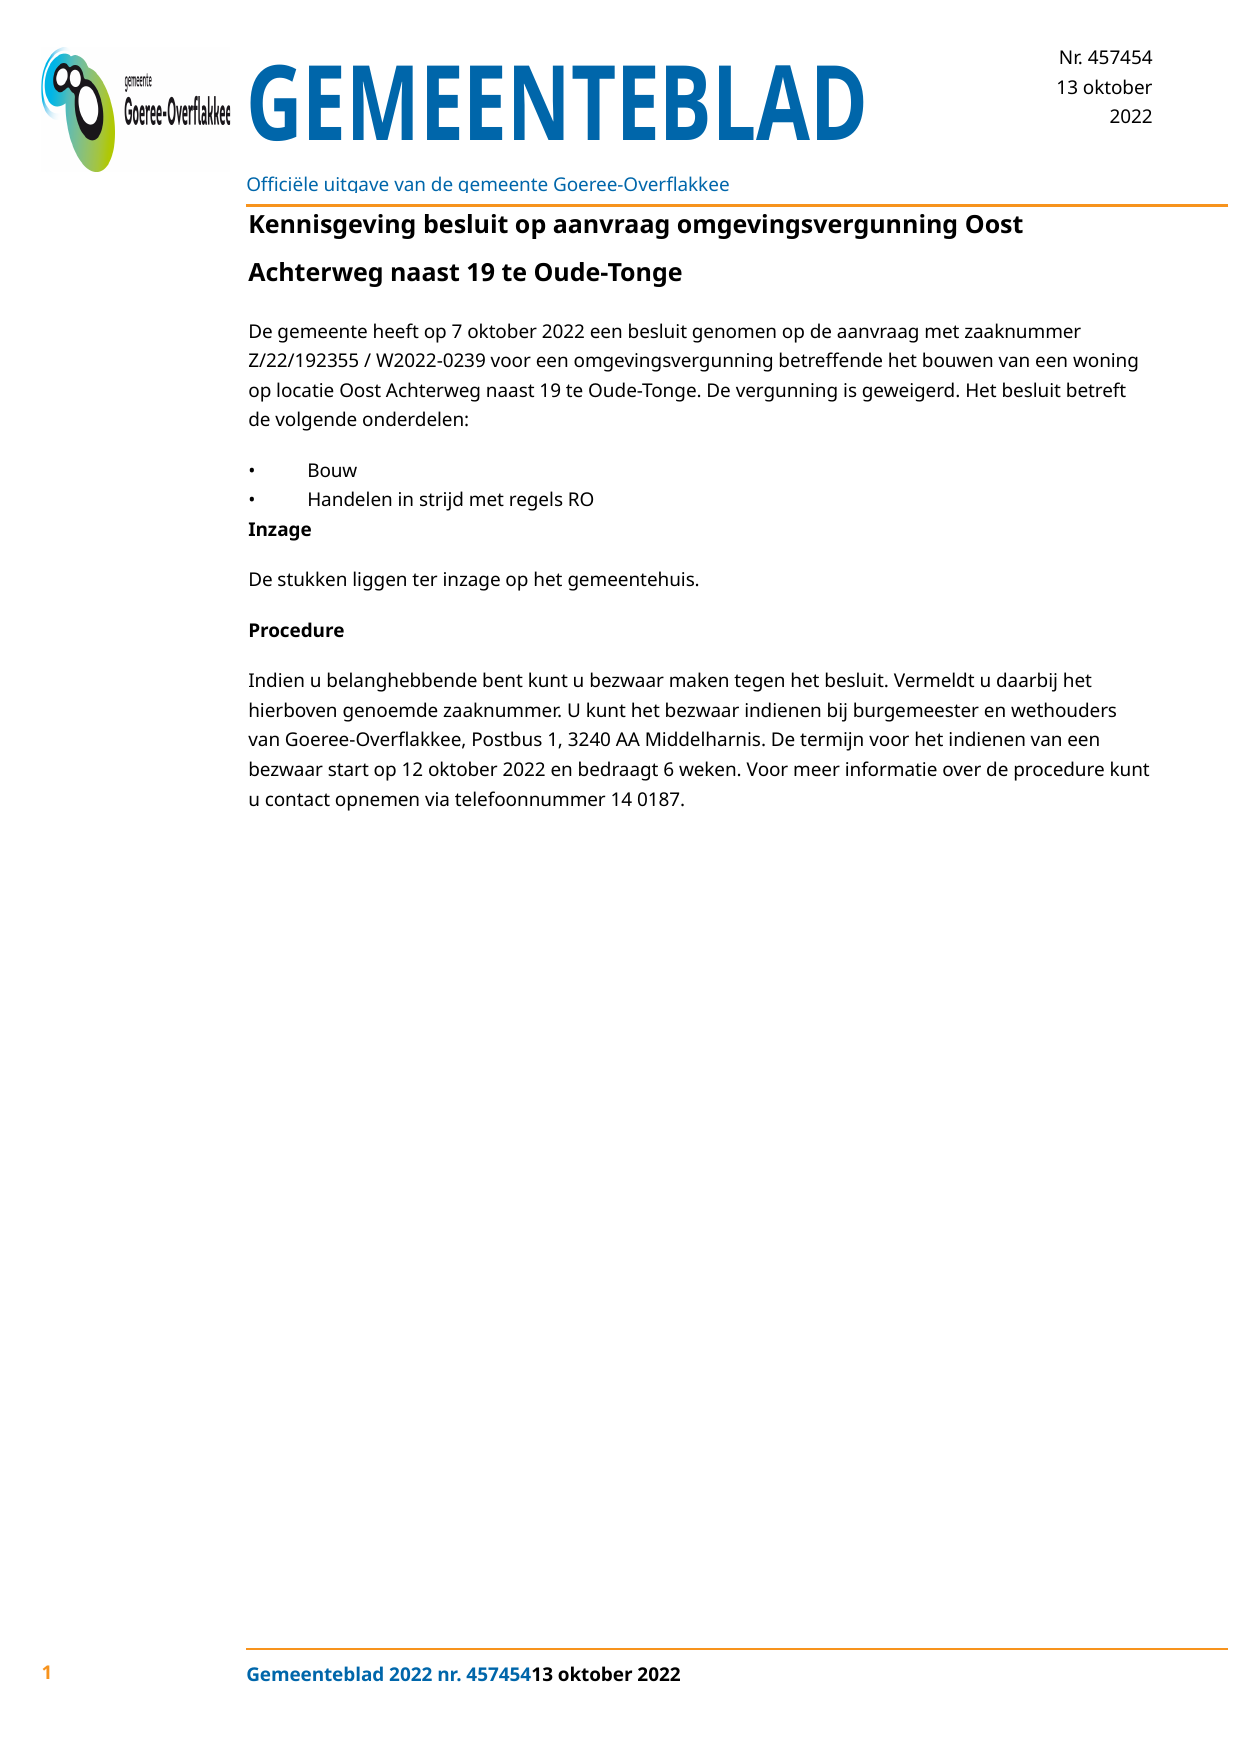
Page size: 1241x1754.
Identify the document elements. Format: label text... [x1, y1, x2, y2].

list Handelen in strijd met regels RO [248, 487, 1152, 512]
list Bouw [248, 457, 1152, 483]
text Kennisgeving besluit op aanvraag omgevingsvergunning Oost Achterweg naast 19 te Oude-Tonge [248, 207, 1152, 288]
text De stukken liggen ter inzage op het gemeentehuis. [248, 567, 1152, 592]
picture [41, 47, 231, 172]
text Inzage [248, 516, 1152, 542]
text Procedure [248, 617, 1152, 643]
text Indien u belanghebbende bent kunt u bezwaar maken tegen het besluit. Vermeldt u daarbij het hierboven genoemde zaaknummer. U kunt het bezwaar indienen bij burgemeester en wethouders van Goeree-Overflakkee, Postbus 1, 3240 AA Middelharnis. De termijn voor het indienen van een bezwaar start op 12 oktober 2022 en bedraagt 6 weken. Voor meer informatie over de procedure kunt u contact opnemen via telefoonnummer 14 0187. [248, 667, 1152, 812]
text De gemeente heeft op 7 oktober 2022 een besluit genomen op de aanvraag met zaaknummer Z/22/192355 / W2022-0239 voor een omgevingsvergunning betreffende het bouwen van een woning op locatie Oost Achterweg naast 19 te Oude-Tonge. De vergunning is geweigerd. Het besluit betreft de volgende onderdelen: [248, 318, 1152, 432]
